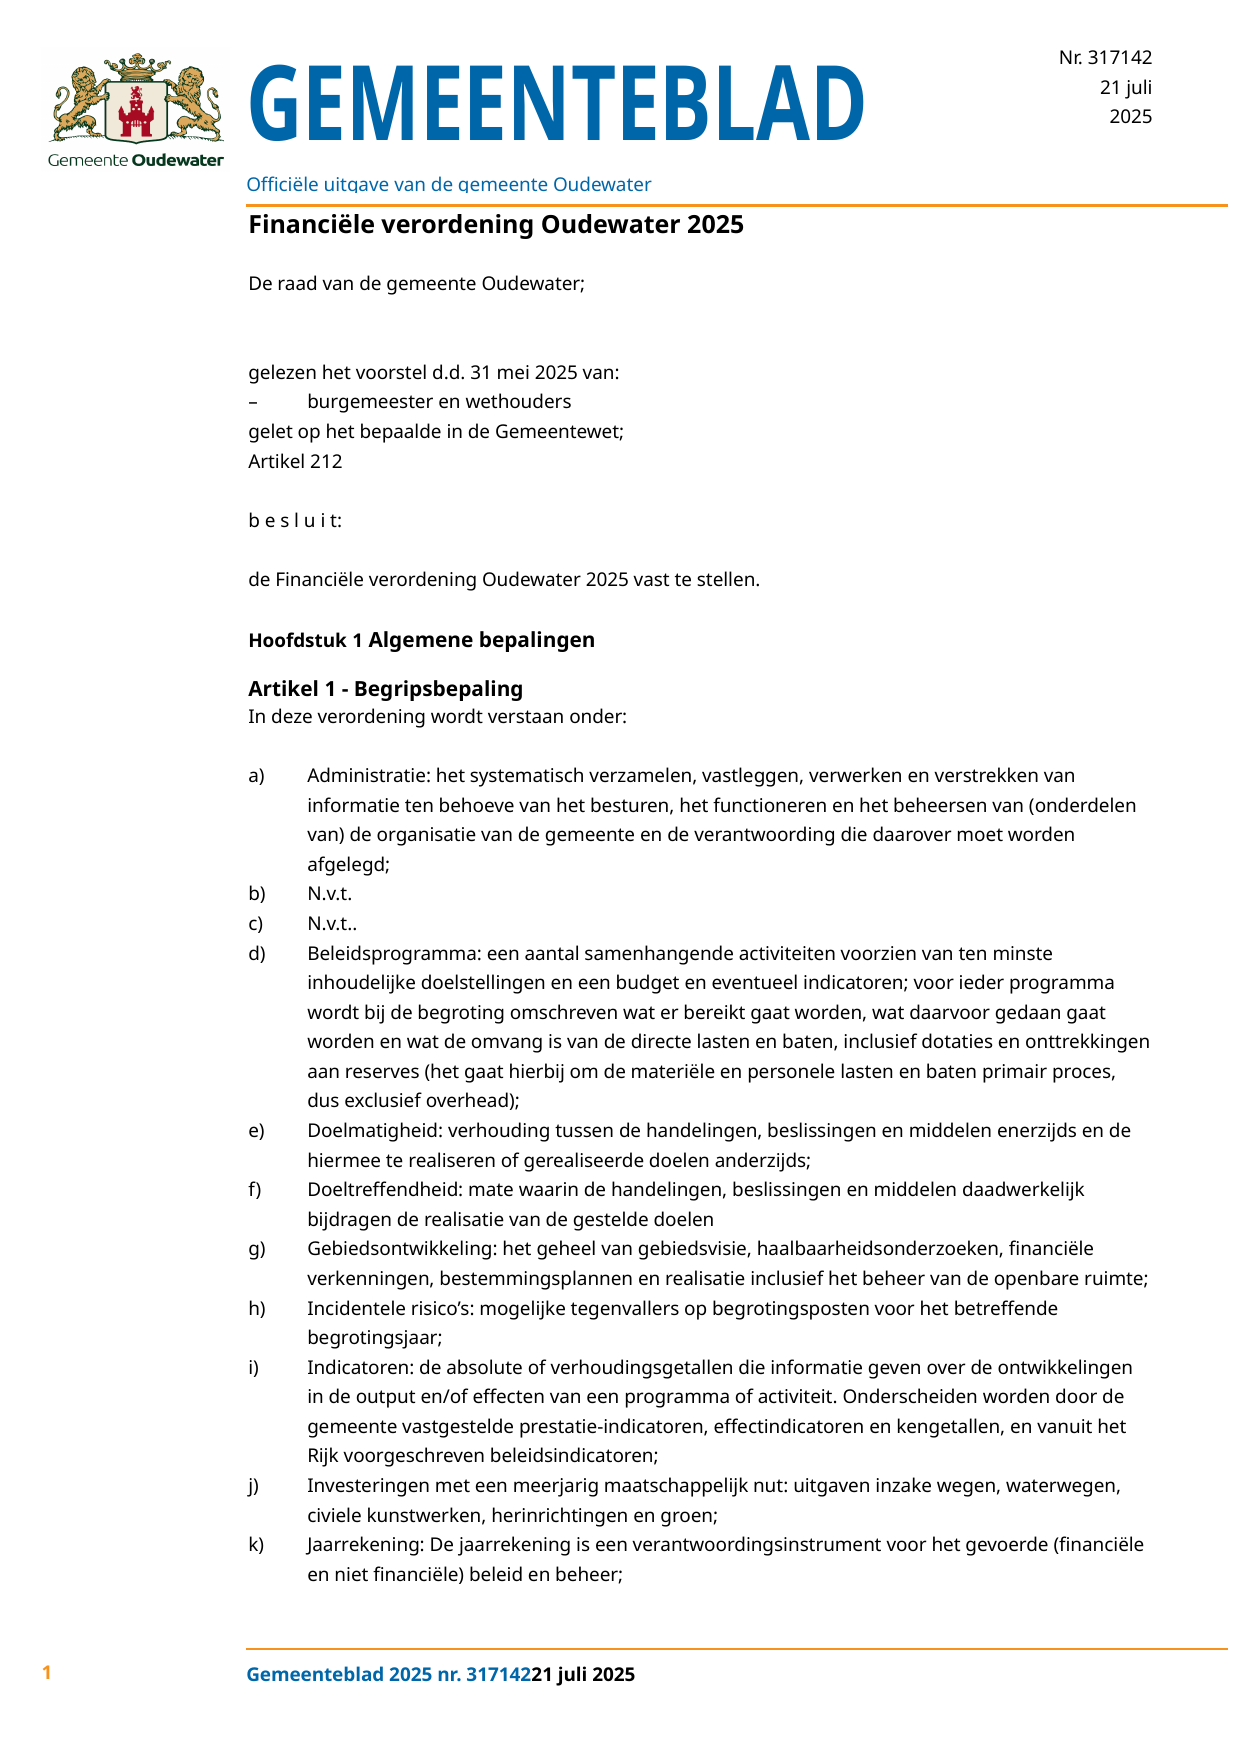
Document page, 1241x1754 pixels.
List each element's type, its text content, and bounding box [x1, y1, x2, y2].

list Beleidsprogramma: een aantal samenhangende activiteiten voorzien van ten minste inhoudelijke doelstellingen en een budget en eventueel indicatoren; voor ieder programma wordt bij de begroting omschreven wat er bereikt gaat worden, wat daarvoor gedaan gaat worden en wat de omvang is van de directe lasten en baten, inclusief dotaties en onttrekkingen aan reserves (het gaat hierbij om de materiële en personele lasten en baten primair proces, dus exclusief overhead); [248, 940, 1152, 1113]
list Investeringen met een meerjarig maatschappelijk nut: uitgaven inzake wegen, waterwegen, civiele kunstwerken, herinrichtingen en groen; [248, 1472, 1152, 1527]
text gelet op het bepaalde in de Gemeentewet; [248, 418, 1152, 444]
list Incidentele risico’s: mogelijke tegenvallers op begrotingsposten voor het betreffende begrotingsjaar; [248, 1295, 1152, 1350]
list Doelmatigheid: verhouding tussen de handelingen, beslissingen en middelen enerzijds en de hiermee te realiseren of gerealiseerde doelen anderzijds; [248, 1117, 1152, 1172]
list Gebiedsontwikkeling: het geheel van gebiedsvisie, haalbaarheidsonderzoeken, financiële verkenningen, bestemmingsplannen en realisatie inclusief het beheer van de openbare ruimte; [248, 1236, 1152, 1291]
list burgemeester en wethouders [248, 389, 1152, 414]
text Hoofdstuk 1 Algemene bepalingen [248, 625, 1152, 654]
picture [41, 47, 231, 172]
list Administratie: het systematisch verzamelen, vastleggen, verwerken en verstrekken van informatie ten behoeve van het besturen, het functioneren en het beheersen van (onderdelen van) de organisatie van de gemeente en de verantwoording die daarover moet worden afgelegd; [248, 762, 1152, 877]
list Jaarrekening: De jaarrekening is een verantwoordingsinstrument voor het gevoerde (financiële en niet financiële) beleid en beheer; [248, 1531, 1152, 1587]
text b e s l u i t: [248, 507, 1152, 533]
text de Financiële verordening Oudewater 2025 vast te stellen. [248, 566, 1152, 592]
text Artikel 212 [248, 448, 1152, 473]
text Artikel 1 - Begripsbepaling [248, 674, 1152, 703]
text gelezen het voorstel d.d. 31 mei 2025 van: [248, 359, 1152, 385]
text In deze verordening wordt verstaan onder: [248, 703, 1152, 729]
text Financiële verordening Oudewater 2025 [248, 207, 1152, 241]
list N.v.t. [248, 881, 1152, 906]
text De raad van de gemeente Oudewater; [248, 270, 1152, 296]
list Indicatoren: de absolute of verhoudingsgetallen die informatie geven over de ontwikkelingen in de output en/of effecten van een programma of activiteit. Onderscheiden worden door de gemeente vastgestelde prestatie-indicatoren, effectindicatoren en kengetallen, en vanuit het Rijk voorgeschreven beleidsindicatoren; [248, 1354, 1152, 1468]
list N.v.t.. [248, 910, 1152, 936]
list Doeltreffendheid: mate waarin de handelingen, beslissingen en middelen daadwerkelijk bijdragen de realisatie van de gestelde doelen [248, 1176, 1152, 1232]
